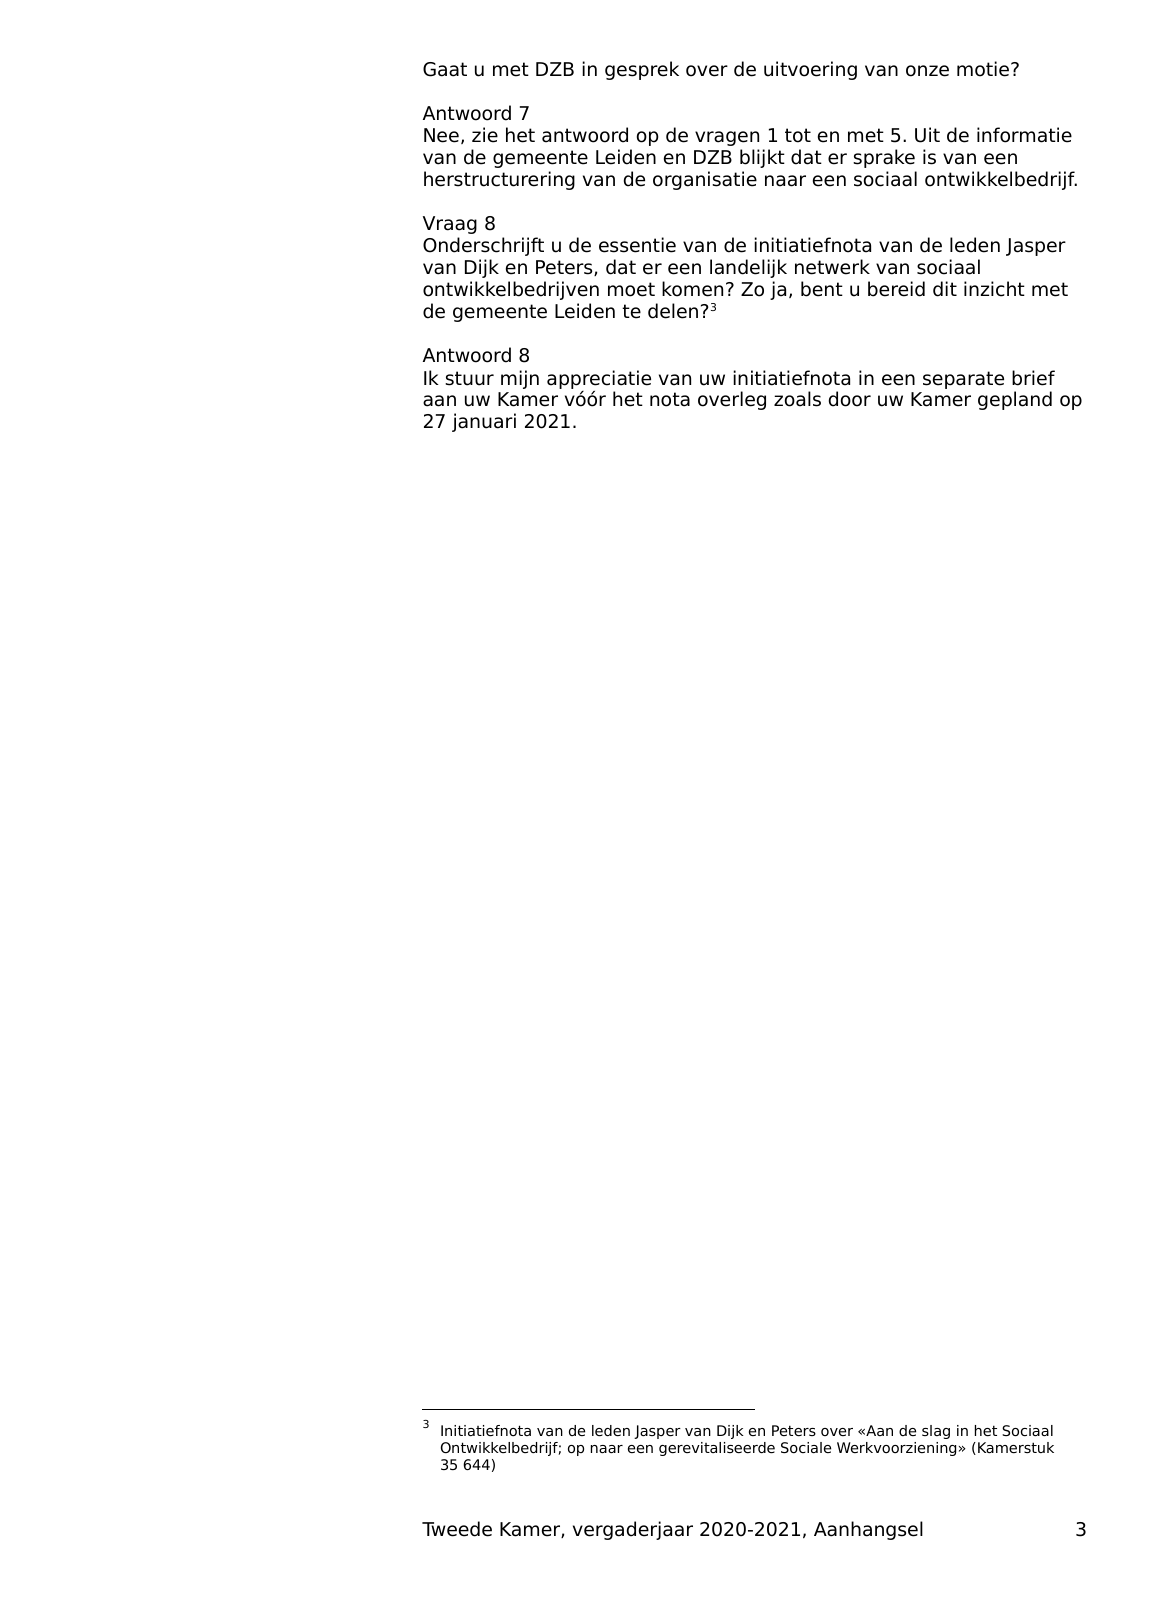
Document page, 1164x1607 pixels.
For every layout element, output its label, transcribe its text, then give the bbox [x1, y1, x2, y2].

text Initiatiefnota van de leden Jasper van Dijk en Peters over «Aan de slag in het Sociaal Ontwikkelbedrijf; op naar een gerevitaliseerde Sociale Werkvoorziening» (Kamerstuk 35 644) [422, 1418, 1087, 1474]
text Ik stuur mijn appreciatie van uw initiatiefnota in een separate brief aan uw Kamer vóór het nota overleg zoals door uw Kamer gepland op 27 januari 2021. [422, 367, 1087, 433]
text Vraag 8 [422, 213, 1087, 235]
text Gaat u met DZB in gesprek over de uitvoering van onze motie? [422, 59, 1087, 81]
text Nee, zie het antwoord op de vragen 1 tot en met 5. Uit de informatie van de gemeente Leiden en DZB blijkt dat er sprake is van een herstructurering van de organisatie naar een sociaal ontwikkelbedrijf. [422, 125, 1087, 191]
text Onderschrijft u de essentie van de initiatiefnota van de leden Jasper van Dijk en Peters, dat er een landelijk netwerk van sociaal ontwikkelbedrijven moet komen? Zo ja, bent u bereid dit inzicht met de gemeente Leiden te delen? [422, 235, 1087, 323]
text Antwoord 7 [422, 103, 1087, 125]
text Antwoord 8 [422, 345, 1087, 367]
